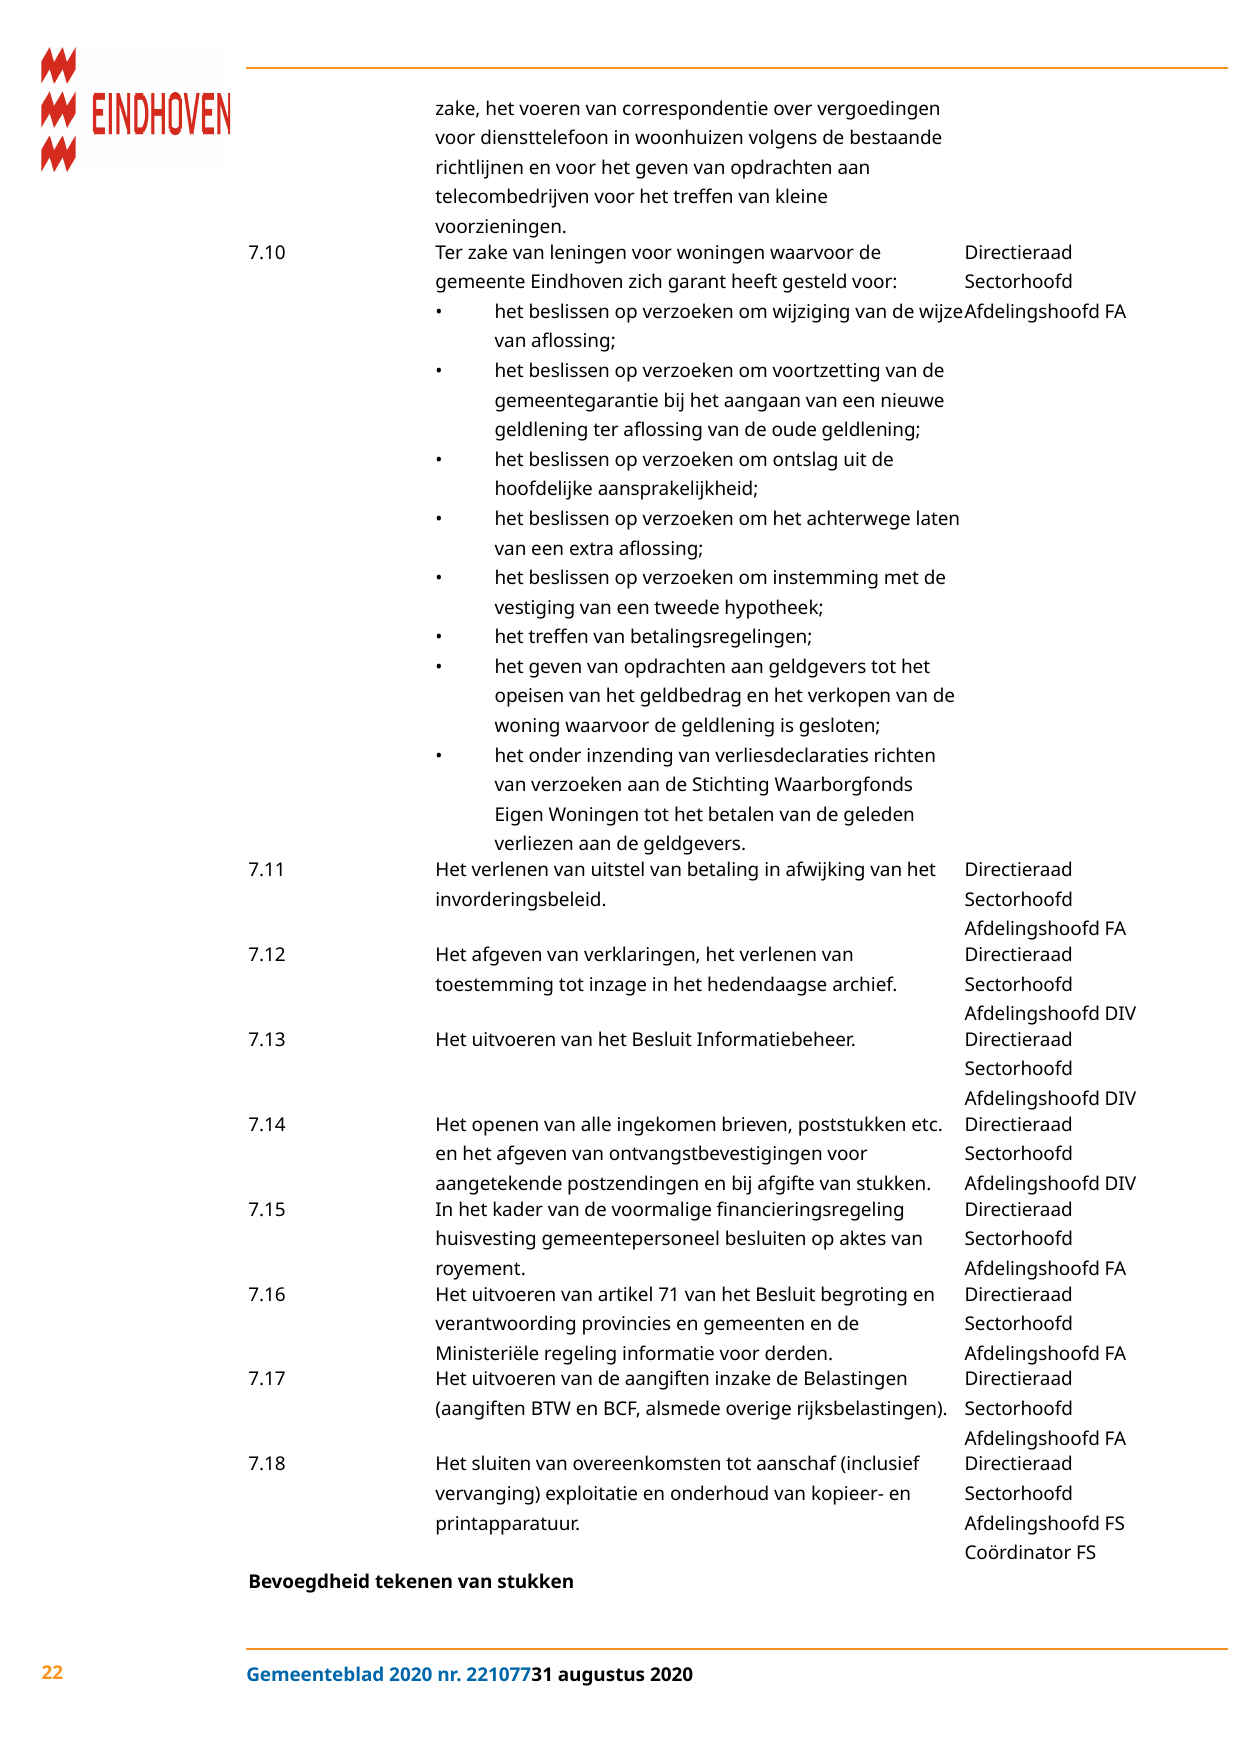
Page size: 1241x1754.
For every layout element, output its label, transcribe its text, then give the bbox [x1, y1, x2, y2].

table_cell Directieraad Sectorhoofd Afdelingshoofd DIV [964, 941, 1152, 1026]
picture [41, 47, 231, 172]
table_cell [248, 95, 435, 239]
table_cell Directieraad Sectorhoofd Afdelingshoofd FA [964, 1366, 1152, 1451]
table_cell 7.10 [248, 239, 435, 856]
table_cell Directieraad Sectorhoofd Afdelingshoofd FS Coördinator FS [964, 1451, 1152, 1565]
table_cell 7.15 [248, 1196, 435, 1281]
table_cell Directieraad Sectorhoofd Afdelingshoofd FA [964, 1196, 1152, 1281]
table_cell 7.18 [248, 1451, 435, 1565]
table_cell 7.16 [248, 1281, 435, 1366]
table_cell Directieraad Sectorhoofd Afdelingshoofd FA [964, 239, 1152, 856]
text Bevoegdheid tekenen van stukken [248, 1568, 1152, 1594]
table_cell Directieraad Sectorhoofd Afdelingshoofd FA [964, 856, 1152, 941]
table_cell Het uitvoeren van artikel 71 van het Besluit begroting en verantwoording provincies en gemeenten en de Ministeriële regeling informatie voor derden. [435, 1281, 964, 1366]
table_cell Het sluiten van overeenkomsten tot aanschaf (inclusief vervanging) exploitatie en onderhoud van kopieer- en printapparatuur. [435, 1451, 964, 1565]
table_cell 7.12 [248, 941, 435, 1026]
table_cell zake, het voeren van correspondentie over vergoedingen voor diensttelefoon in woonhuizen volgens de bestaande richtlijnen en voor het geven van opdrachten aan telecombedrijven voor het treffen van kleine voorzieningen. [435, 95, 964, 239]
table_cell Het uitvoeren van het Besluit Informatiebeheer. [435, 1026, 964, 1111]
table_cell Het afgeven van verklaringen, het verlenen van toestemming tot inzage in het hedendaagse archief. [435, 941, 964, 1026]
table_cell 7.13 [248, 1026, 435, 1111]
table_cell 7.11 [248, 856, 435, 941]
table_cell Ter zake van leningen voor woningen waarvoor de gemeente Eindhoven zich garant heeft gesteld voor: het beslissen op verzoeken om wijziging van de wijze van aflossing; het beslissen op verzoeken om voortzetting van de gemeentegarantie bij het aangaan van een nieuwe geldlening ter aflossing van de oude geldlening; het beslissen op verzoeken om ontslag uit de hoofdelijke aansprakelijkheid; het beslissen op verzoeken om het achterwege laten van een extra aflossing; het beslissen op verzoeken om instemming met de vestiging van een tweede hypotheek; het treffen van betalingsregelingen; het geven van opdrachten aan geldgevers tot het opeisen van het geldbedrag en het verkopen van de woning waarvoor de geldlening is gesloten; het onder inzending van verliesdeclaraties richten van verzoeken aan de Stichting Waarborgfonds Eigen Woningen tot het betalen van de geleden verliezen aan de geldgevers. [435, 239, 964, 856]
table_cell 7.14 [248, 1111, 435, 1196]
table_cell Directieraad Sectorhoofd Afdelingshoofd DIV [964, 1111, 1152, 1196]
table_cell [964, 95, 1152, 239]
table_cell 7.17 [248, 1366, 435, 1451]
table_cell Directieraad Sectorhoofd Afdelingshoofd DIV [964, 1026, 1152, 1111]
table_cell Het verlenen van uitstel van betaling in afwijking van het invorderingsbeleid. [435, 856, 964, 941]
table_cell Het uitvoeren van de aangiften inzake de Belastingen (aangiften BTW en BCF, alsmede overige rijksbelastingen). [435, 1366, 964, 1451]
table_cell In het kader van de voormalige financieringsregeling huisvesting gemeentepersoneel besluiten op aktes van royement. [435, 1196, 964, 1281]
table_cell Het openen van alle ingekomen brieven, poststukken etc. en het afgeven van ontvangstbevestigingen voor aangetekende postzendingen en bij afgifte van stukken. [435, 1111, 964, 1196]
table_cell Directieraad Sectorhoofd Afdelingshoofd FA [964, 1281, 1152, 1366]
